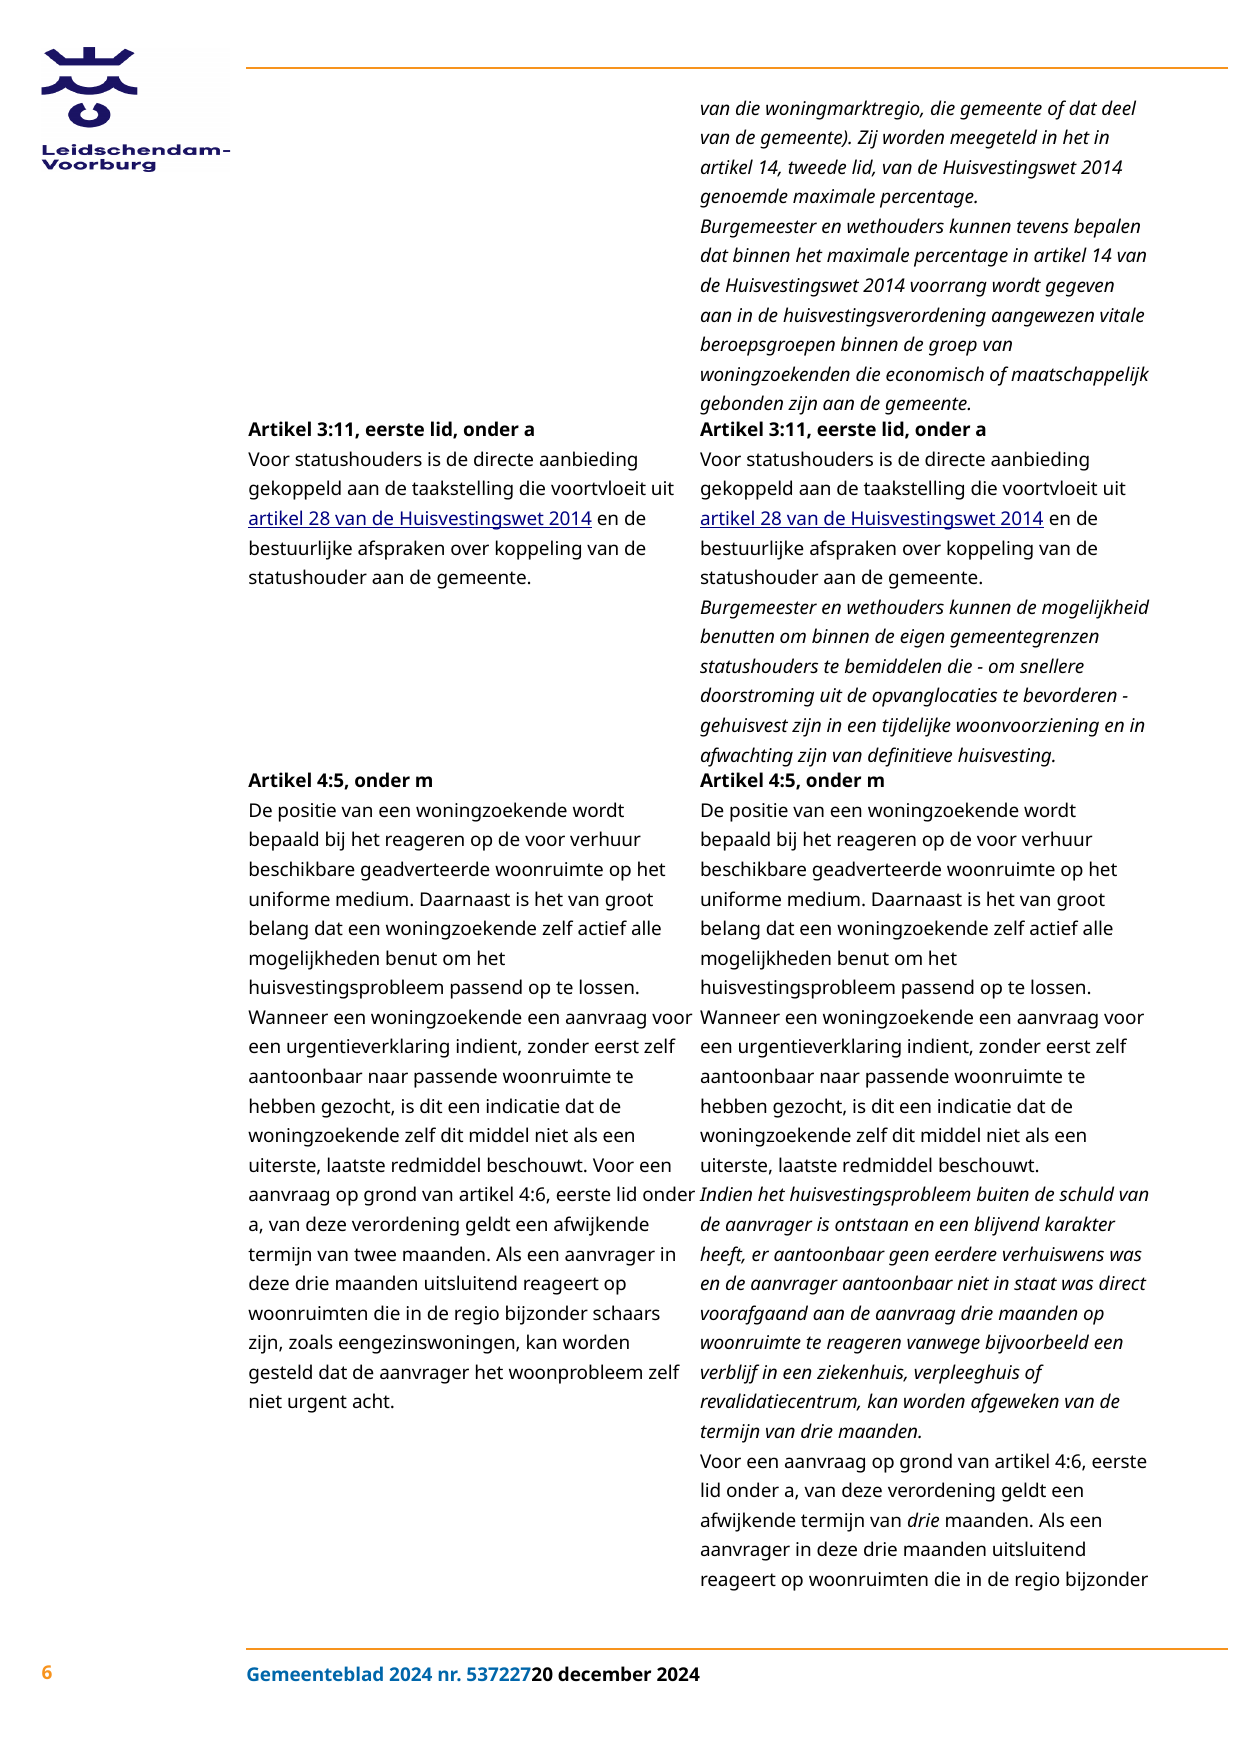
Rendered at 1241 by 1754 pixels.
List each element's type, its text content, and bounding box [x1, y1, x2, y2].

table_cell Artikel 4:5, onder m De positie van een woningzoekende wordt bepaald bij het reageren op de voor verhuur beschikbare geadverteerde woonruimte op het uniforme medium. Daarnaast is het van groot belang dat een woningzoekende zelf actief alle mogelijkheden benut om het huisvestingsprobleem passend op te lossen. Wanneer een woningzoekende een aanvraag voor een urgentieverklaring indient, zonder eerst zelf aantoonbaar naar passende woonruimte te hebben gezocht, is dit een indicatie dat de woningzoekende zelf dit middel niet als een uiterste, laatste redmiddel beschouwt. Indien het huisvestingsprobleem buiten de schuld van de aanvrager is ontstaan en een blijvend karakter heeft, er aantoonbaar geen eerdere verhuiswens was en de aanvrager aantoonbaar niet in staat was direct voorafgaand aan de aanvraag drie maanden op woonruimte te reageren vanwege bijvoorbeeld een verblijf in een ziekenhuis, verpleeghuis of revalidatiecentrum, kan worden afgeweken van de termijn van drie maanden. Voor een aanvraag op grond van artikel 4:6, eerste lid onder a, van deze verordening geldt een afwijkende termijn van drie maanden. Als een aanvrager in deze drie maanden uitsluitend reageert op woonruimten die in de regio bijzonder [700, 768, 1152, 1592]
table_cell van die woningmarktregio, die gemeente of dat deel van de gemeente). Zij worden meegeteld in het in artikel 14, tweede lid, van de Huisvestingswet 2014 genoemde maximale percentage. Burgemeester en wethouders kunnen tevens bepalen dat binnen het maximale percentage in artikel 14 van de Huisvestingswet 2014 voorrang wordt gegeven aan in de huisvestingsverordening aangewezen vitale beroepsgroepen binnen de groep van woningzoekenden die economisch of maatschappelijk gebonden zijn aan de gemeente. [700, 95, 1152, 416]
table_cell [248, 95, 700, 416]
table_cell Artikel 4:5, onder m De positie van een woningzoekende wordt bepaald bij het reageren op de voor verhuur beschikbare geadverteerde woonruimte op het uniforme medium. Daarnaast is het van groot belang dat een woningzoekende zelf actief alle mogelijkheden benut om het huisvestingsprobleem passend op te lossen. Wanneer een woningzoekende een aanvraag voor een urgentieverklaring indient, zonder eerst zelf aantoonbaar naar passende woonruimte te hebben gezocht, is dit een indicatie dat de woningzoekende zelf dit middel niet als een uiterste, laatste redmiddel beschouwt. Voor een aanvraag op grond van artikel 4:6, eerste lid onder a, van deze verordening geldt een afwijkende termijn van twee maanden. Als een aanvrager in deze drie maanden uitsluitend reageert op woonruimten die in de regio bijzonder schaars zijn, zoals eengezinswoningen, kan worden gesteld dat de aanvrager het woonprobleem zelf niet urgent acht. [248, 768, 700, 1592]
table_cell Artikel 3:11, eerste lid, onder a Voor statushouders is de directe aanbieding gekoppeld aan de taakstelling die voortvloeit uit artikel 28 van de Huisvestingswet 2014 en de bestuurlijke afspraken over koppeling van de statushouder aan de gemeente. Burgemeester en wethouders kunnen de mogelijkheid benutten om binnen de eigen gemeentegrenzen statushouders te bemiddelen die - om snellere doorstroming uit de opvanglocaties te bevorderen - gehuisvest zijn in een tijdelijke woonvoorziening en in afwachting zijn van definitieve huisvesting. [700, 416, 1152, 767]
table_cell Artikel 3:11, eerste lid, onder a Voor statushouders is de directe aanbieding gekoppeld aan de taakstelling die voortvloeit uit artikel 28 van de Huisvestingswet 2014 en de bestuurlijke afspraken over koppeling van de statushouder aan de gemeente. [248, 416, 700, 767]
picture [41, 47, 231, 172]
